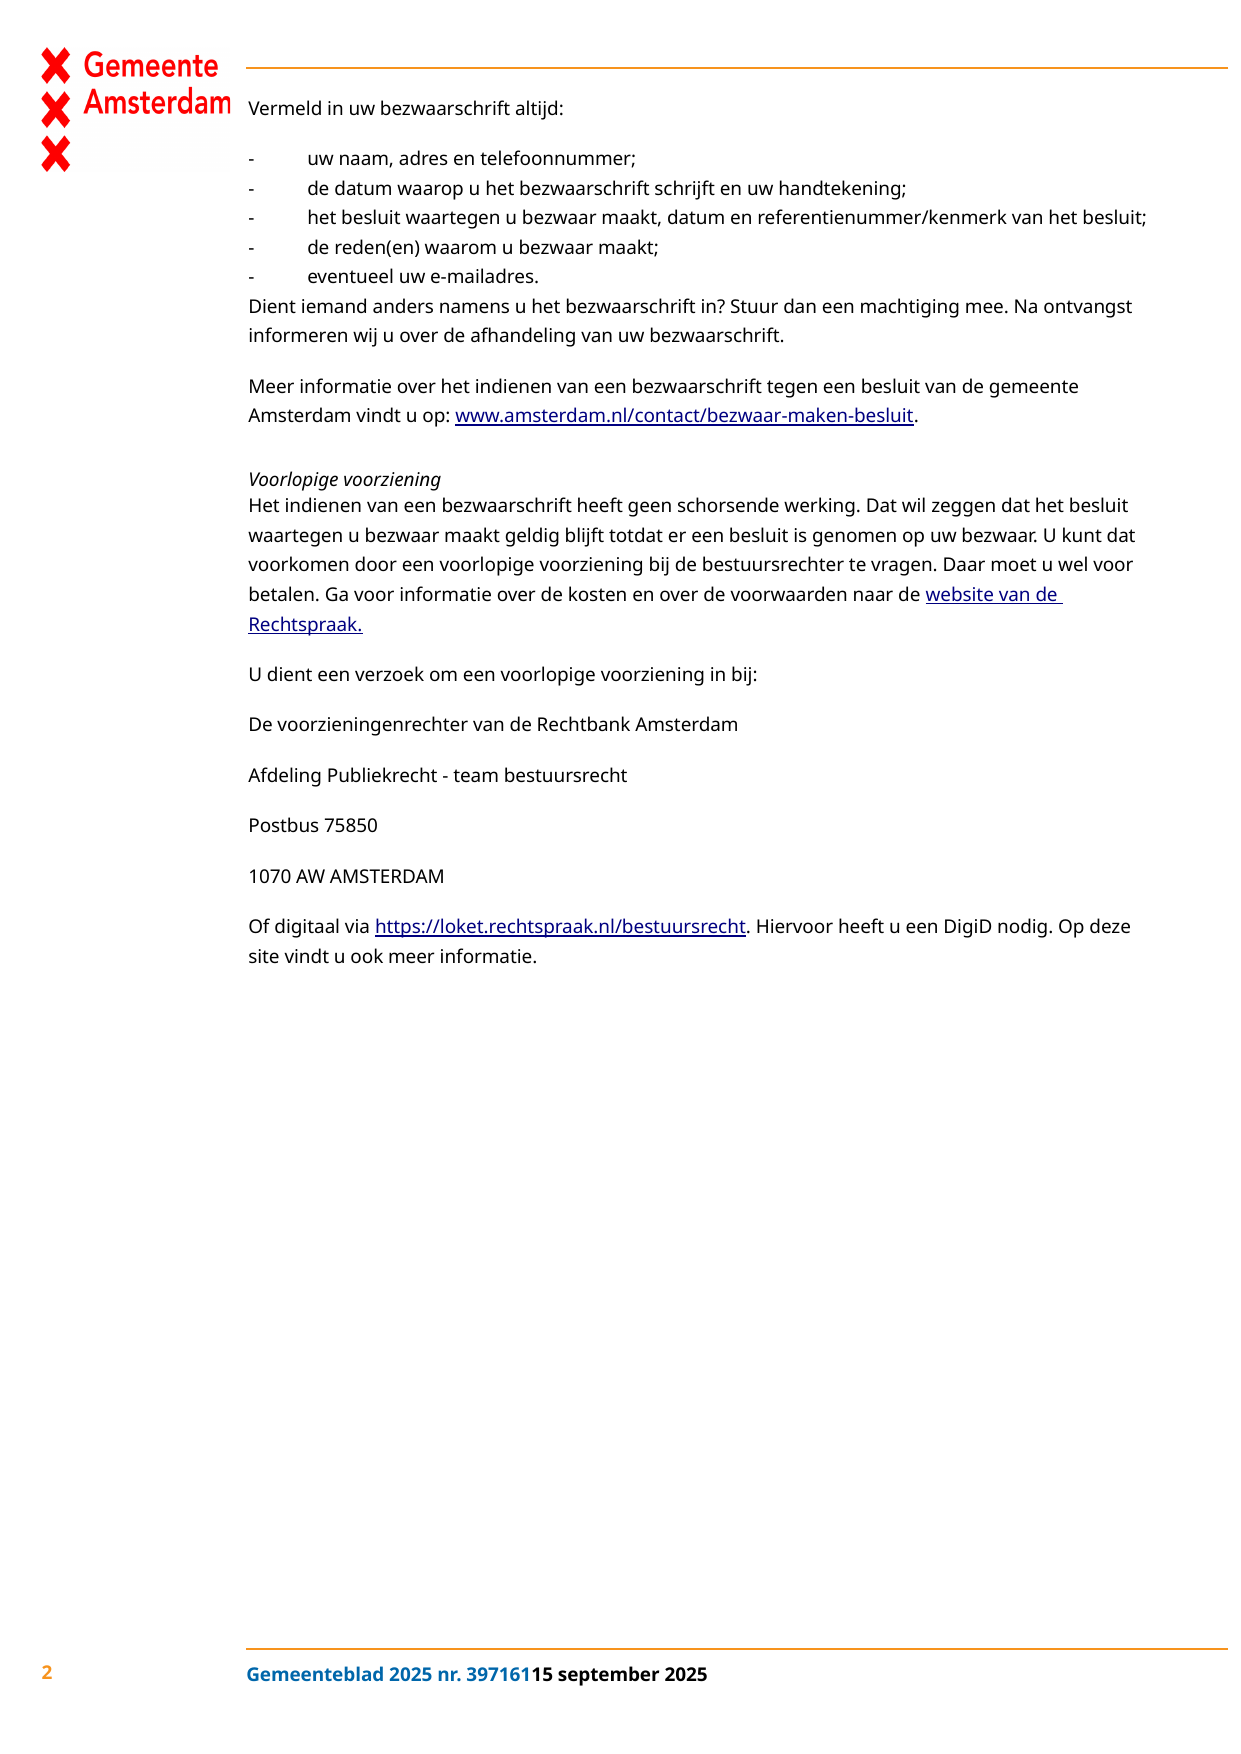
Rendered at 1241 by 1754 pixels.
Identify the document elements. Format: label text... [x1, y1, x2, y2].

list uw naam, adres en telefoonnummer; [248, 145, 1152, 171]
list eventueel uw e-mailadres. [248, 263, 1152, 289]
text De voorzieningenrechter van de Rechtbank Amsterdam [248, 712, 1152, 737]
list de reden(en) waarom u bezwaar maakt; [248, 234, 1152, 260]
text U dient een verzoek om een voorlopige voorziening in bij: [248, 661, 1152, 687]
text Meer informatie over het indienen van een bezwaarschrift tegen een besluit van de gemeente Amsterdam vindt u op: www.amsterdam.nl/contact/bezwaar-maken-besluit. [248, 373, 1152, 428]
text Postbus 75850 [248, 812, 1152, 838]
text Vermeld in uw bezwaarschrift altijd: [248, 95, 1152, 121]
text Voorlopige voorziening [248, 467, 1152, 492]
list de datum waarop u het bezwaarschrift schrijft en uw handtekening; [248, 175, 1152, 201]
list het besluit waartegen u bezwaar maakt, datum en referentienummer/kenmerk van het besluit; [248, 204, 1152, 230]
text Of digitaal via https://loket.rechtspraak.nl/bestuursrecht. Hiervoor heeft u een DigiD nodig. Op deze site vindt u ook meer informatie. [248, 913, 1152, 968]
text Dient iemand anders namens u het bezwaarschrift in? Stuur dan een machtiging mee. Na ontvangst informeren wij u over de afhandeling van uw bezwaarschrift. [248, 293, 1152, 348]
text Het indienen van een bezwaarschrift heeft geen schorsende werking. Dat wil zeggen dat het besluit waartegen u bezwaar maakt geldig blijft totdat er een besluit is genomen op uw bezwaar. U kunt dat voorkomen door een voorlopige voorziening bij de bestuursrechter te vragen. Daar moet u wel voor betalen. Ga voor informatie over de kosten en over de voorwaarden naar de website van de Rechtspraak. [248, 492, 1152, 636]
picture [41, 47, 231, 172]
text 1070 AW AMSTERDAM [248, 863, 1152, 888]
text Afdeling Publiekrecht - team bestuursrecht [248, 762, 1152, 788]
